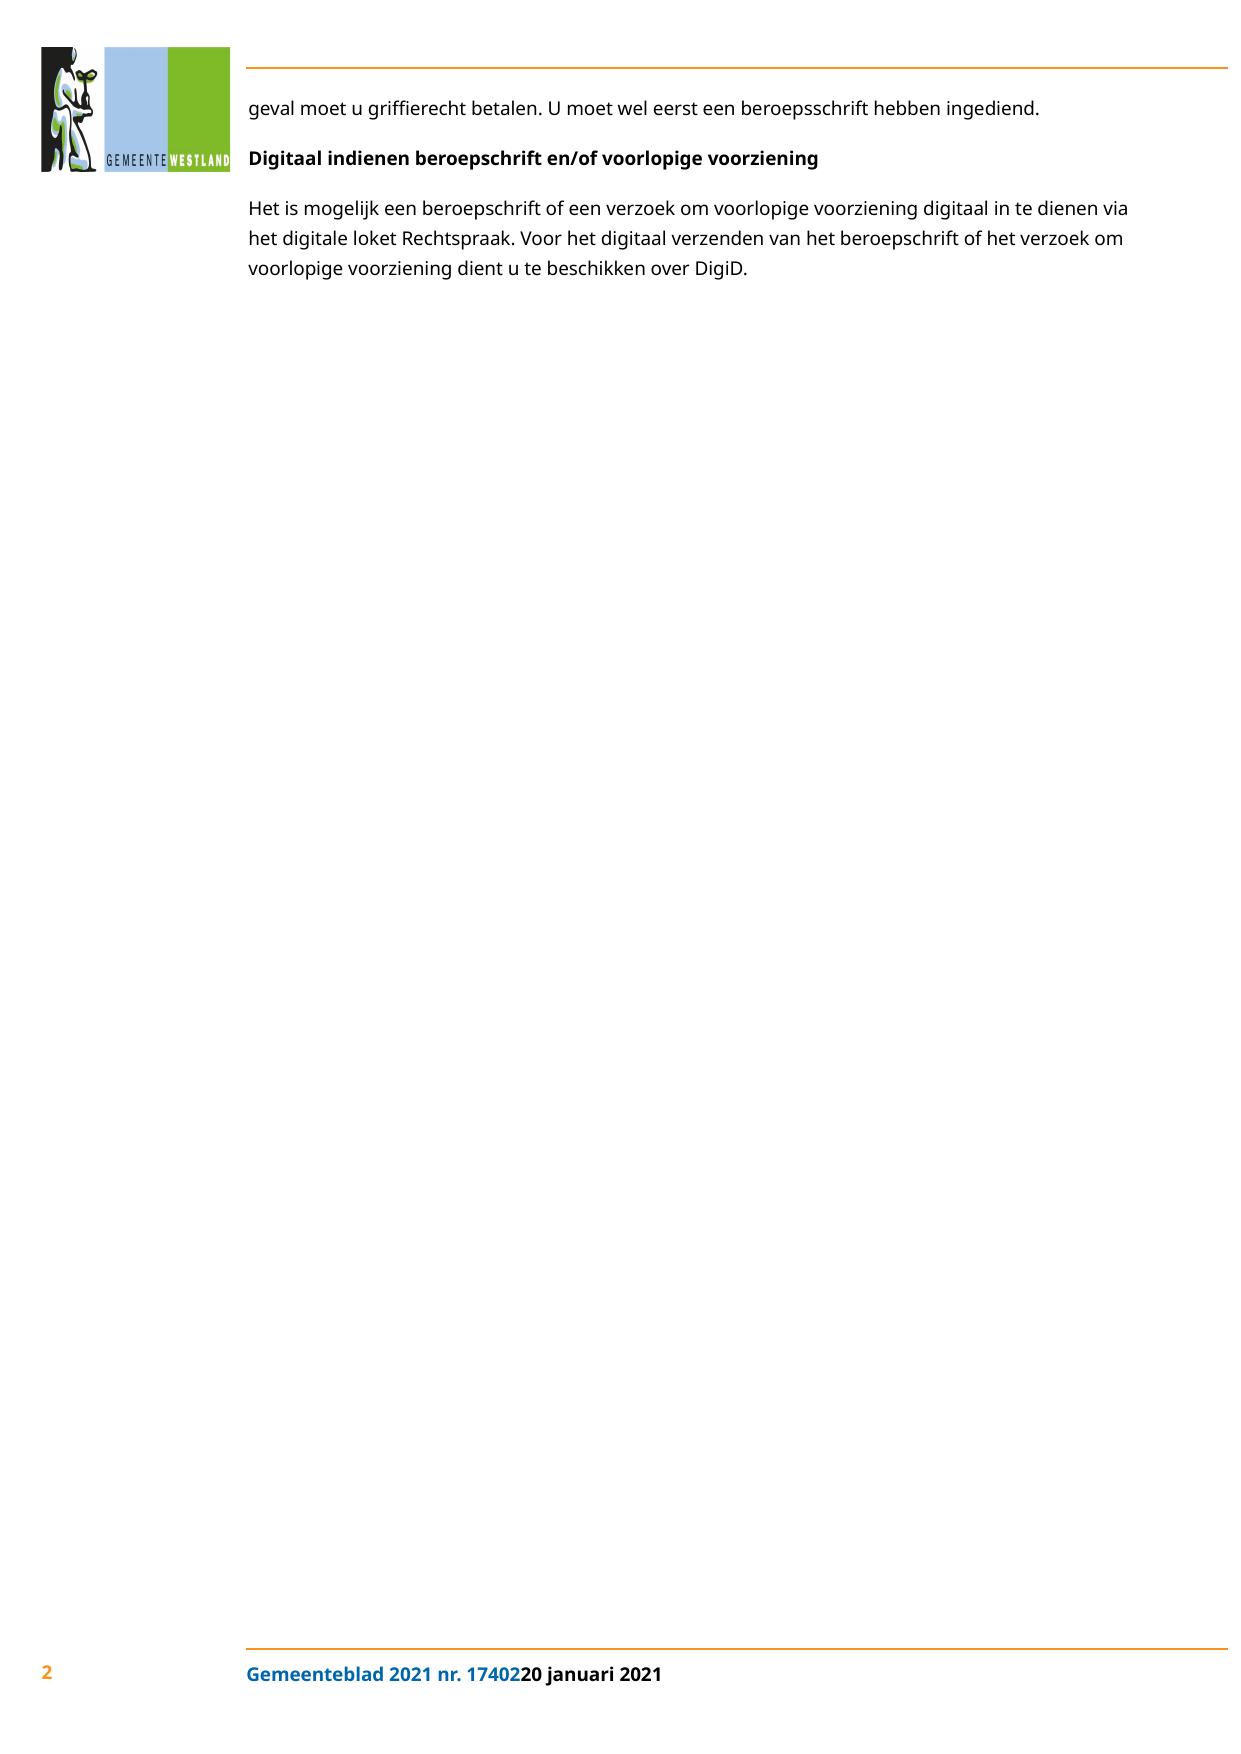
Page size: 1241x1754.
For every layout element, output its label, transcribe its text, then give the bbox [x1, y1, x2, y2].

picture [41, 47, 231, 172]
text Digitaal indienen beroepschrift en/of voorlopige voorziening [248, 145, 1152, 171]
text Het is mogelijk een beroepschrift of een verzoek om voorlopige voorziening digitaal in te dienen via het digitale loket Rechtspraak. Voor het digitaal verzenden van het beroepschrift of het verzoek om voorlopige voorziening dient u te beschikken over DigiD. [248, 196, 1152, 281]
text geval moet u griffierecht betalen. U moet wel eerst een beroepsschrift hebben ingediend. [248, 95, 1152, 121]
